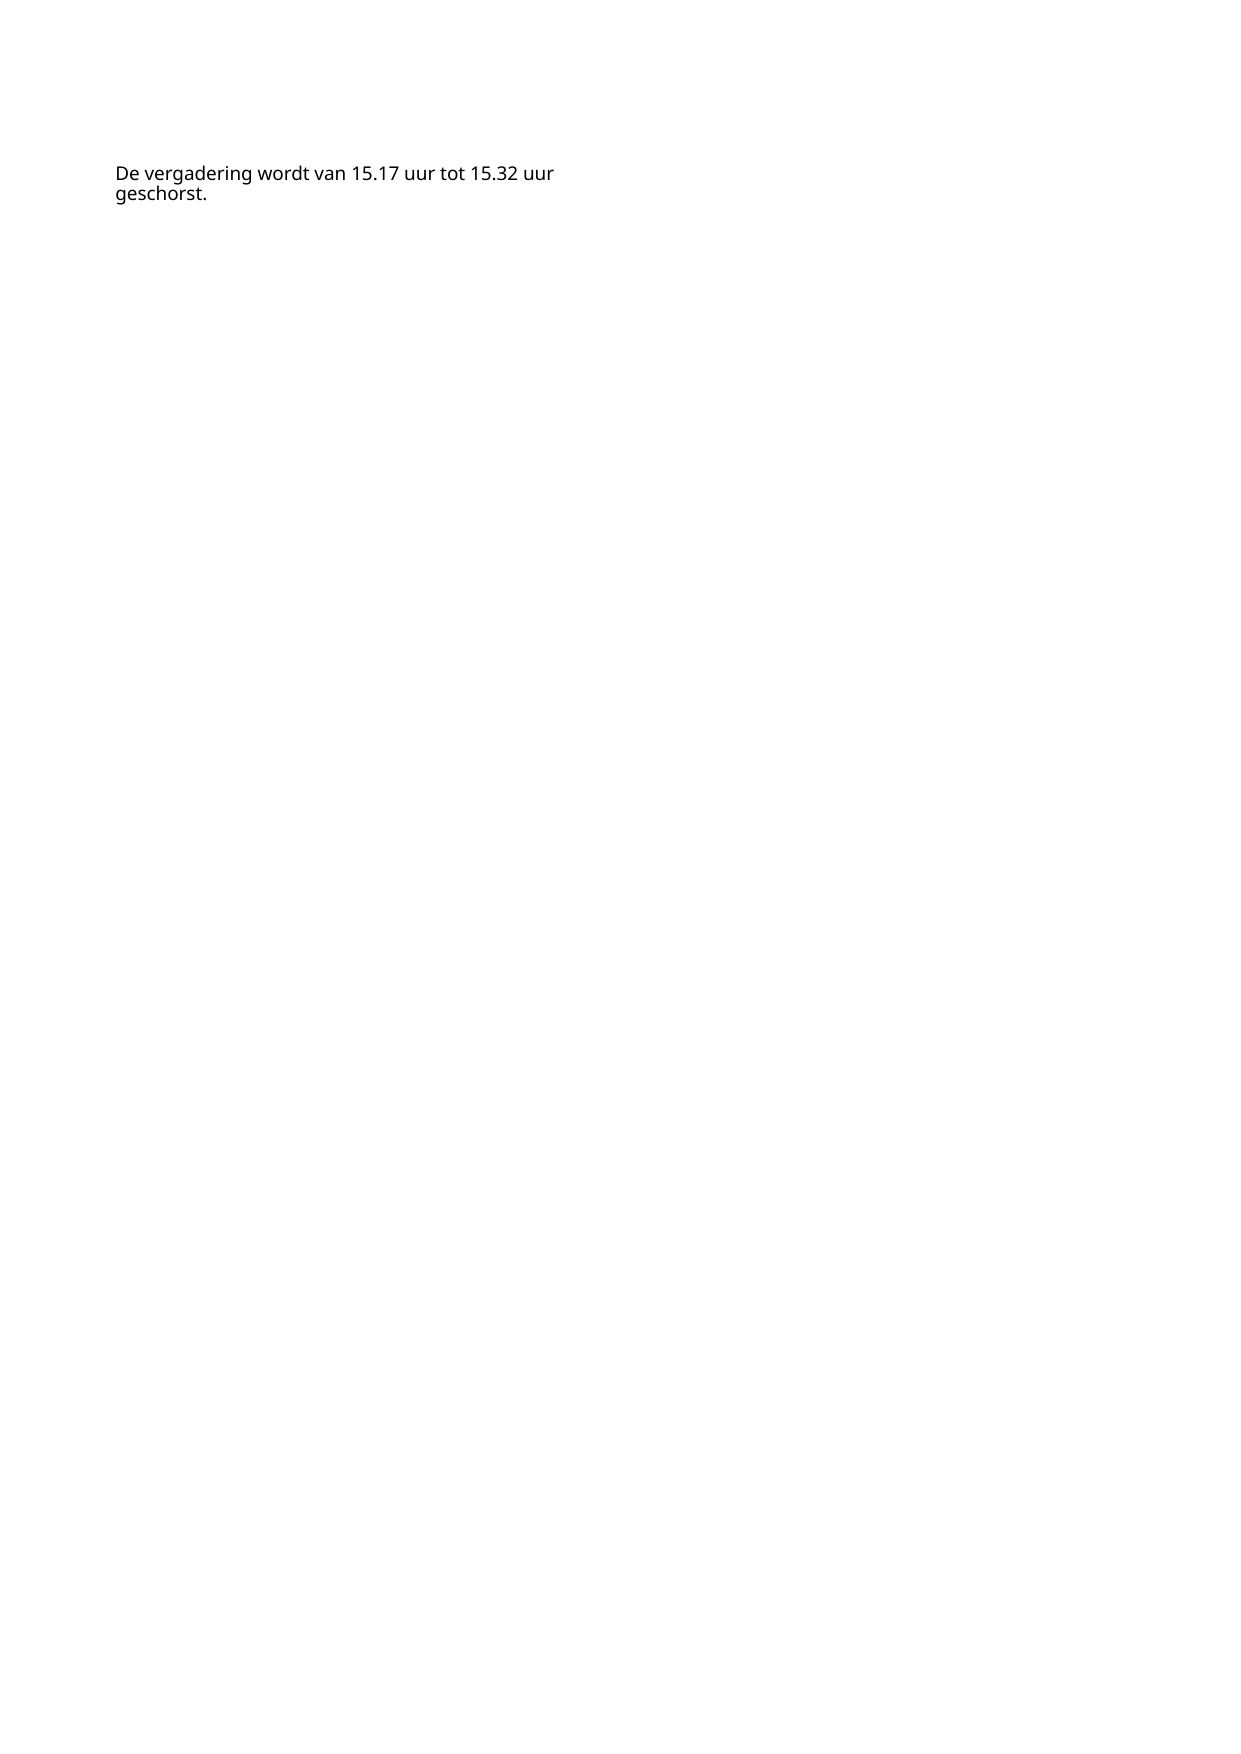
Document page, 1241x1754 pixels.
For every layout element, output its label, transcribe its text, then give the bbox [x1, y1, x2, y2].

text De vergadering wordt van 15.17 uur tot 15.32 uur geschorst. [115, 165, 605, 204]
